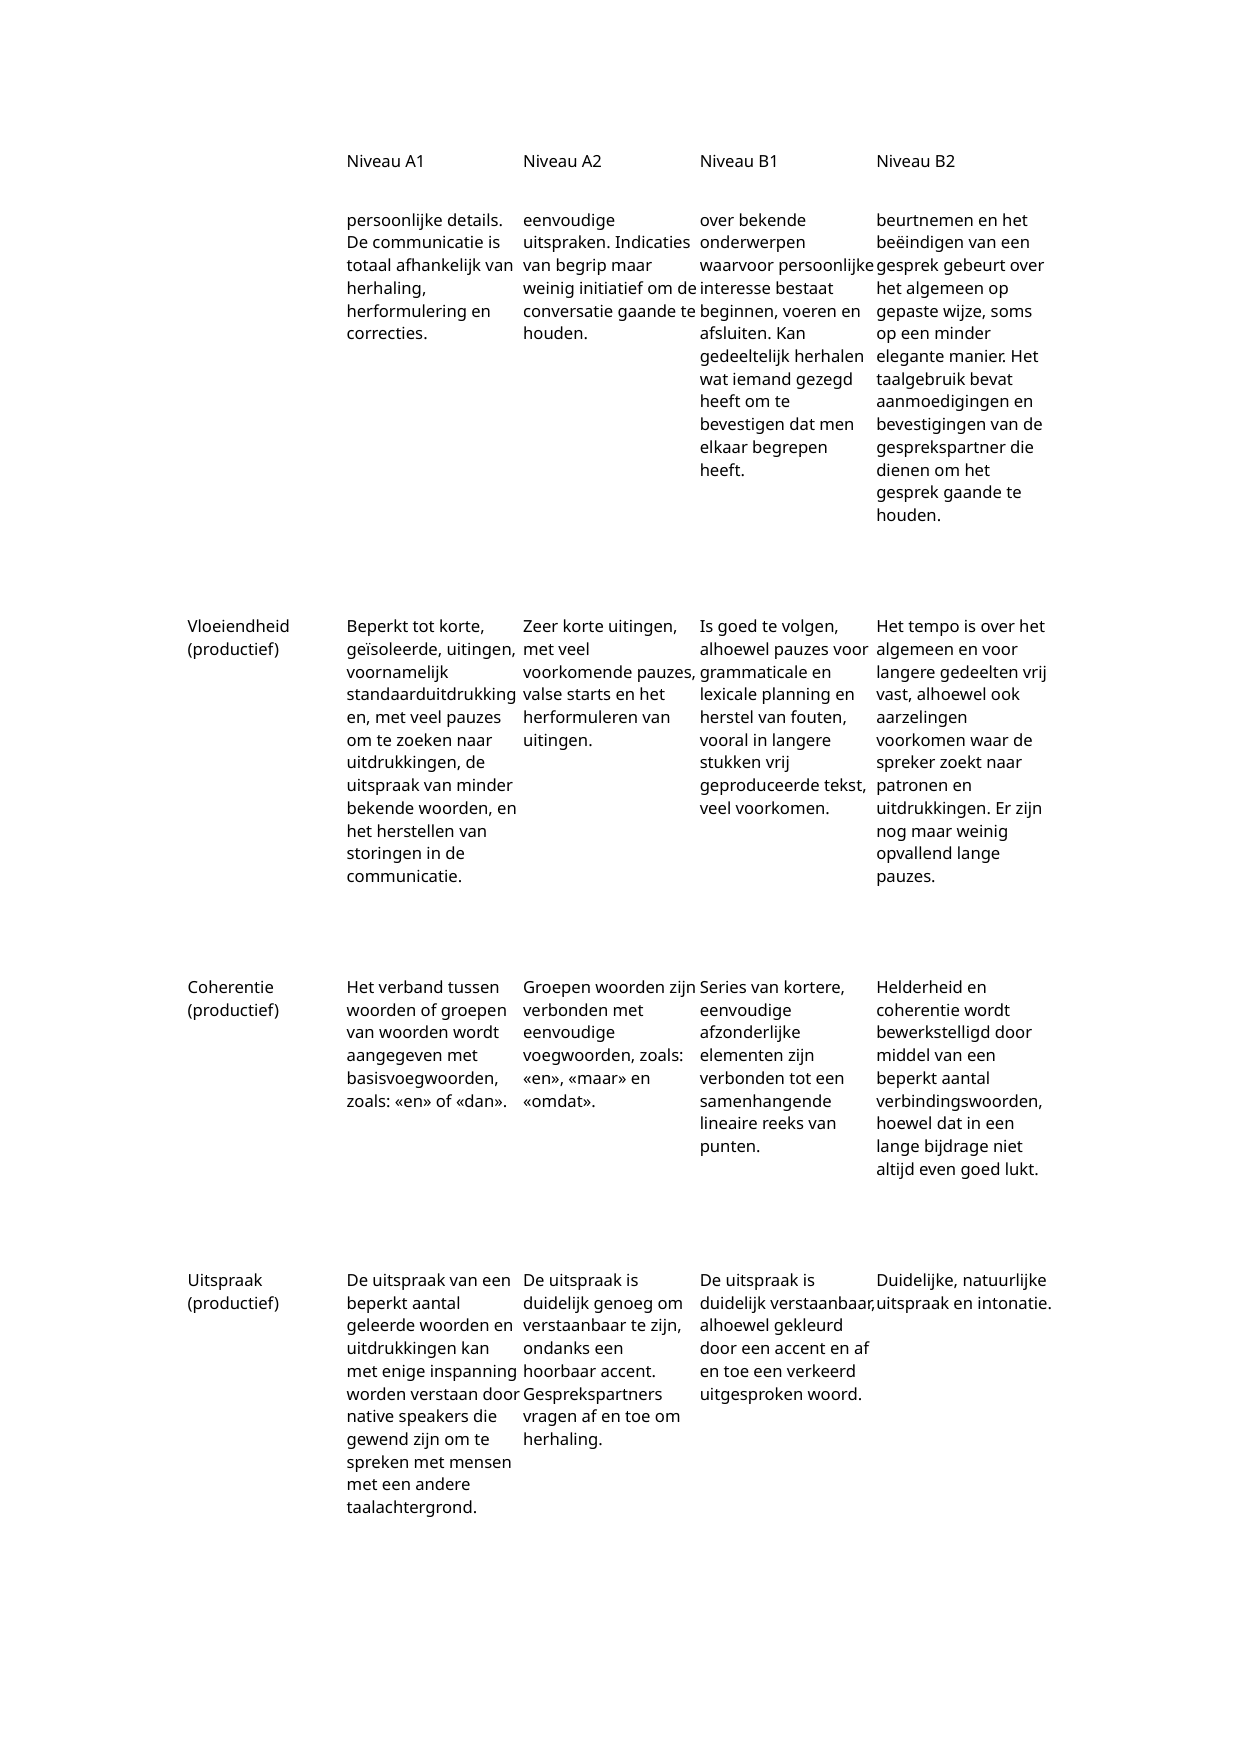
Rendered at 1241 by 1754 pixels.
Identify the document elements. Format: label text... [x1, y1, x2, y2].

table_cell Vloeiendheid (productief) [188, 615, 346, 917]
table_header Niveau B1 [700, 150, 876, 208]
table_cell Beperkt tot korte, geïsoleerde, uitingen, voornamelijk standaarduitdrukkingen, met veel pauzes om te zoeken naar uitdrukkingen, de uitspraak van minder bekende woorden, en het herstellen van storingen in de communicatie. [346, 615, 523, 917]
table_cell [700, 917, 876, 976]
table_cell Het verband tussen woorden of groepen van woorden wordt aangegeven met basisvoegwoorden, zoals: «en» of «dan». [346, 976, 523, 1210]
table_cell [523, 917, 699, 976]
table_cell over bekende onderwerpen waarvoor persoonlijke interesse bestaat beginnen, voeren en afsluiten. Kan gedeeltelijk herhalen wat iemand gezegd heeft om te bevestigen dat men elkaar begrepen heeft. [700, 209, 876, 556]
table_cell De uitspraak van een beperkt aantal geleerde woorden en uitdrukkingen kan met enige inspanning worden verstaan door native speakers die gewend zijn om te spreken met mensen met een andere taalachtergrond. [346, 1269, 523, 1548]
table_cell Series van kortere, eenvoudige afzonderlijke elementen zijn verbonden tot een samenhangende lineaire reeks van punten. [700, 976, 876, 1210]
table_cell [188, 1210, 346, 1268]
table_cell [700, 1210, 876, 1268]
table_cell [876, 1210, 1053, 1268]
table_cell [523, 1210, 699, 1268]
table_cell De uitspraak is duidelijk verstaanbaar, alhoewel gekleurd door een accent en af en toe een verkeerd uitgesproken woord. [700, 1269, 876, 1548]
table_cell [523, 556, 699, 615]
table_cell eenvoudige uitspraken. Indicaties van begrip maar weinig initiatief om de conversatie gaande te houden. [523, 209, 699, 556]
table_cell persoonlijke details. De communicatie is totaal afhankelijk van herhaling, herformulering en correcties. [346, 209, 523, 556]
table_cell Helderheid en coherentie wordt bewerkstelligd door middel van een beperkt aantal verbindingswoorden, hoewel dat in een lange bijdrage niet altijd even goed lukt. [876, 976, 1053, 1210]
table_cell Groepen woorden zijn verbonden met eenvoudige voegwoorden, zoals: «en», «maar» en «omdat». [523, 976, 699, 1210]
table_cell Coherentie (productief) [188, 976, 346, 1210]
table_cell [346, 556, 523, 615]
table_cell [700, 556, 876, 615]
table_header Niveau A1 [346, 150, 523, 208]
table_cell De uitspraak is duidelijk genoeg om verstaanbaar te zijn, ondanks een hoorbaar accent. Gesprekspartners vragen af en toe om herhaling. [523, 1269, 699, 1548]
table_cell Het tempo is over het algemeen en voor langere gedeelten vrij vast, alhoewel ook aarzelingen voorkomen waar de spreker zoekt naar patronen en uitdrukkingen. Er zijn nog maar weinig opvallend lange pauzes. [876, 615, 1053, 917]
table_cell [876, 556, 1053, 615]
table_cell [188, 556, 346, 615]
table_cell Duidelijke, natuurlijke uitspraak en intonatie. [876, 1269, 1053, 1548]
table_cell [346, 1210, 523, 1268]
table_cell [188, 917, 346, 976]
table_cell Uitspraak (productief) [188, 1269, 346, 1548]
table_cell Zeer korte uitingen, met veel voorkomende pauzes, valse starts en het herformuleren van uitingen. [523, 615, 699, 917]
table_header Niveau B2 [876, 150, 1053, 208]
table_cell Is goed te volgen, alhoewel pauzes voor grammaticale en lexicale planning en herstel van fouten, vooral in langere stukken vrij geproduceerde tekst, veel voorkomen. [700, 615, 876, 917]
table_cell [876, 917, 1053, 976]
table_header Niveau A2 [523, 150, 699, 208]
table_cell [346, 917, 523, 976]
table_cell beurtnemen en het beëindigen van een gesprek gebeurt over het algemeen op gepaste wijze, soms op een minder elegante manier. Het taalgebruik bevat aanmoedigingen en bevestigingen van de gesprekspartner die dienen om het gesprek gaande te houden. [876, 209, 1053, 556]
table_cell [188, 209, 346, 556]
table_header [188, 150, 346, 208]
